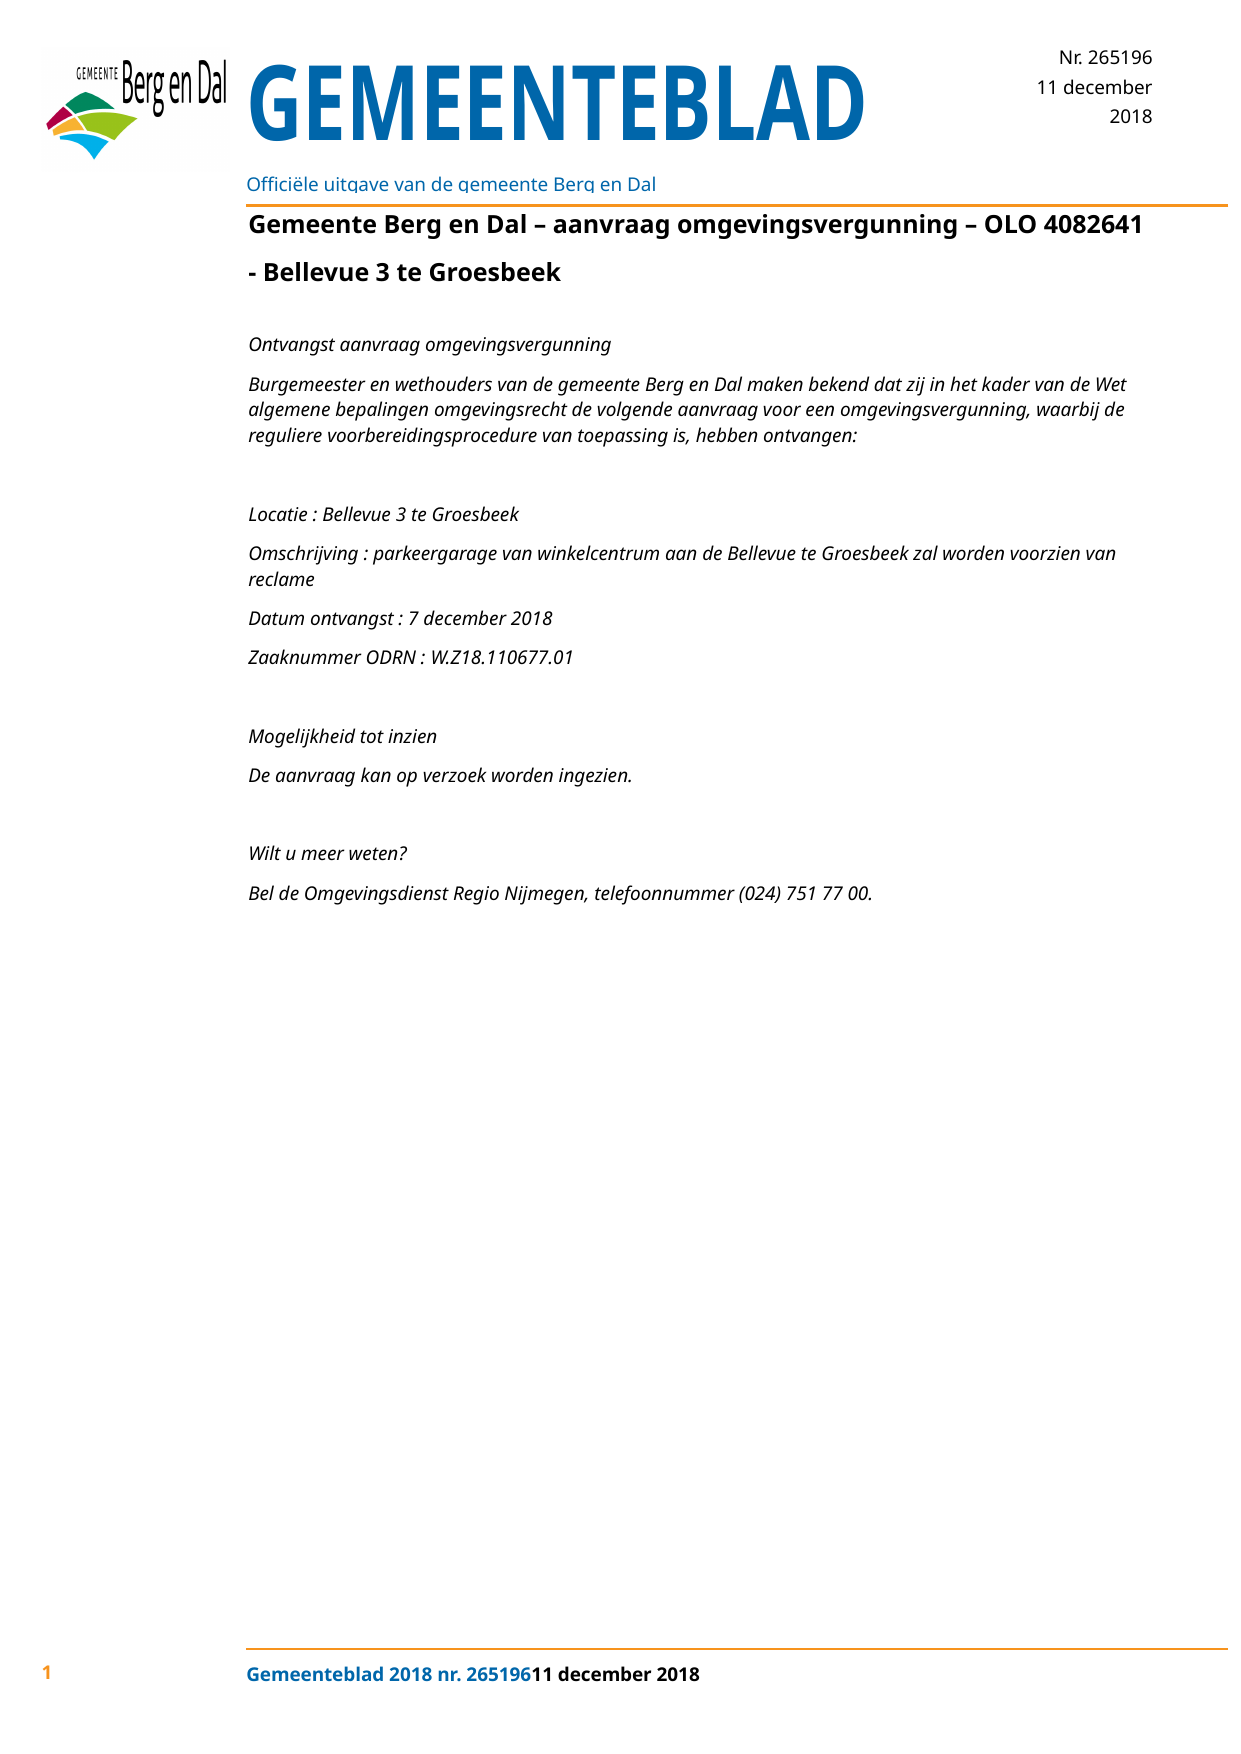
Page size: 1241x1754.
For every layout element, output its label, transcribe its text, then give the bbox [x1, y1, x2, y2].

text Omschrijving : parkeergarage van winkelcentrum aan de Bellevue te Groesbeek zal worden voorzien van reclame [248, 540, 1152, 591]
text Zaaknummer ODRN : W.Z18.110677.01 [248, 644, 1152, 670]
text Burgemeester en wethouders van de gemeente Berg en Dal maken bekend dat zij in het kader van de Wet algemene bepalingen omgevingsrecht de volgende aanvraag voor een omgevingsvergunning, waarbij de reguliere voorbereidingsprocedure van toepassing is, hebben ontvangen: [248, 371, 1152, 448]
text Wilt u meer weten? [248, 841, 1152, 866]
text Datum ontvangst : 7 december 2018 [248, 605, 1152, 631]
text Bel de Omgevingsdienst Regio Nijmegen, telefoonnummer (024) 751 77 00. [248, 880, 1152, 906]
text De aanvraag kan op verzoek worden ingezien. [248, 762, 1152, 788]
text Mogelijkheid tot inzien [248, 723, 1152, 748]
text Ontvangst aanvraag omgevingsvergunning [248, 331, 1152, 357]
text Locatie : Bellevue 3 te Groesbeek [248, 501, 1152, 526]
text Gemeente Berg en Dal – aanvraag omgevingsvergunning – OLO 4082641 - Bellevue 3 te Groesbeek [248, 207, 1152, 288]
picture [41, 47, 231, 172]
